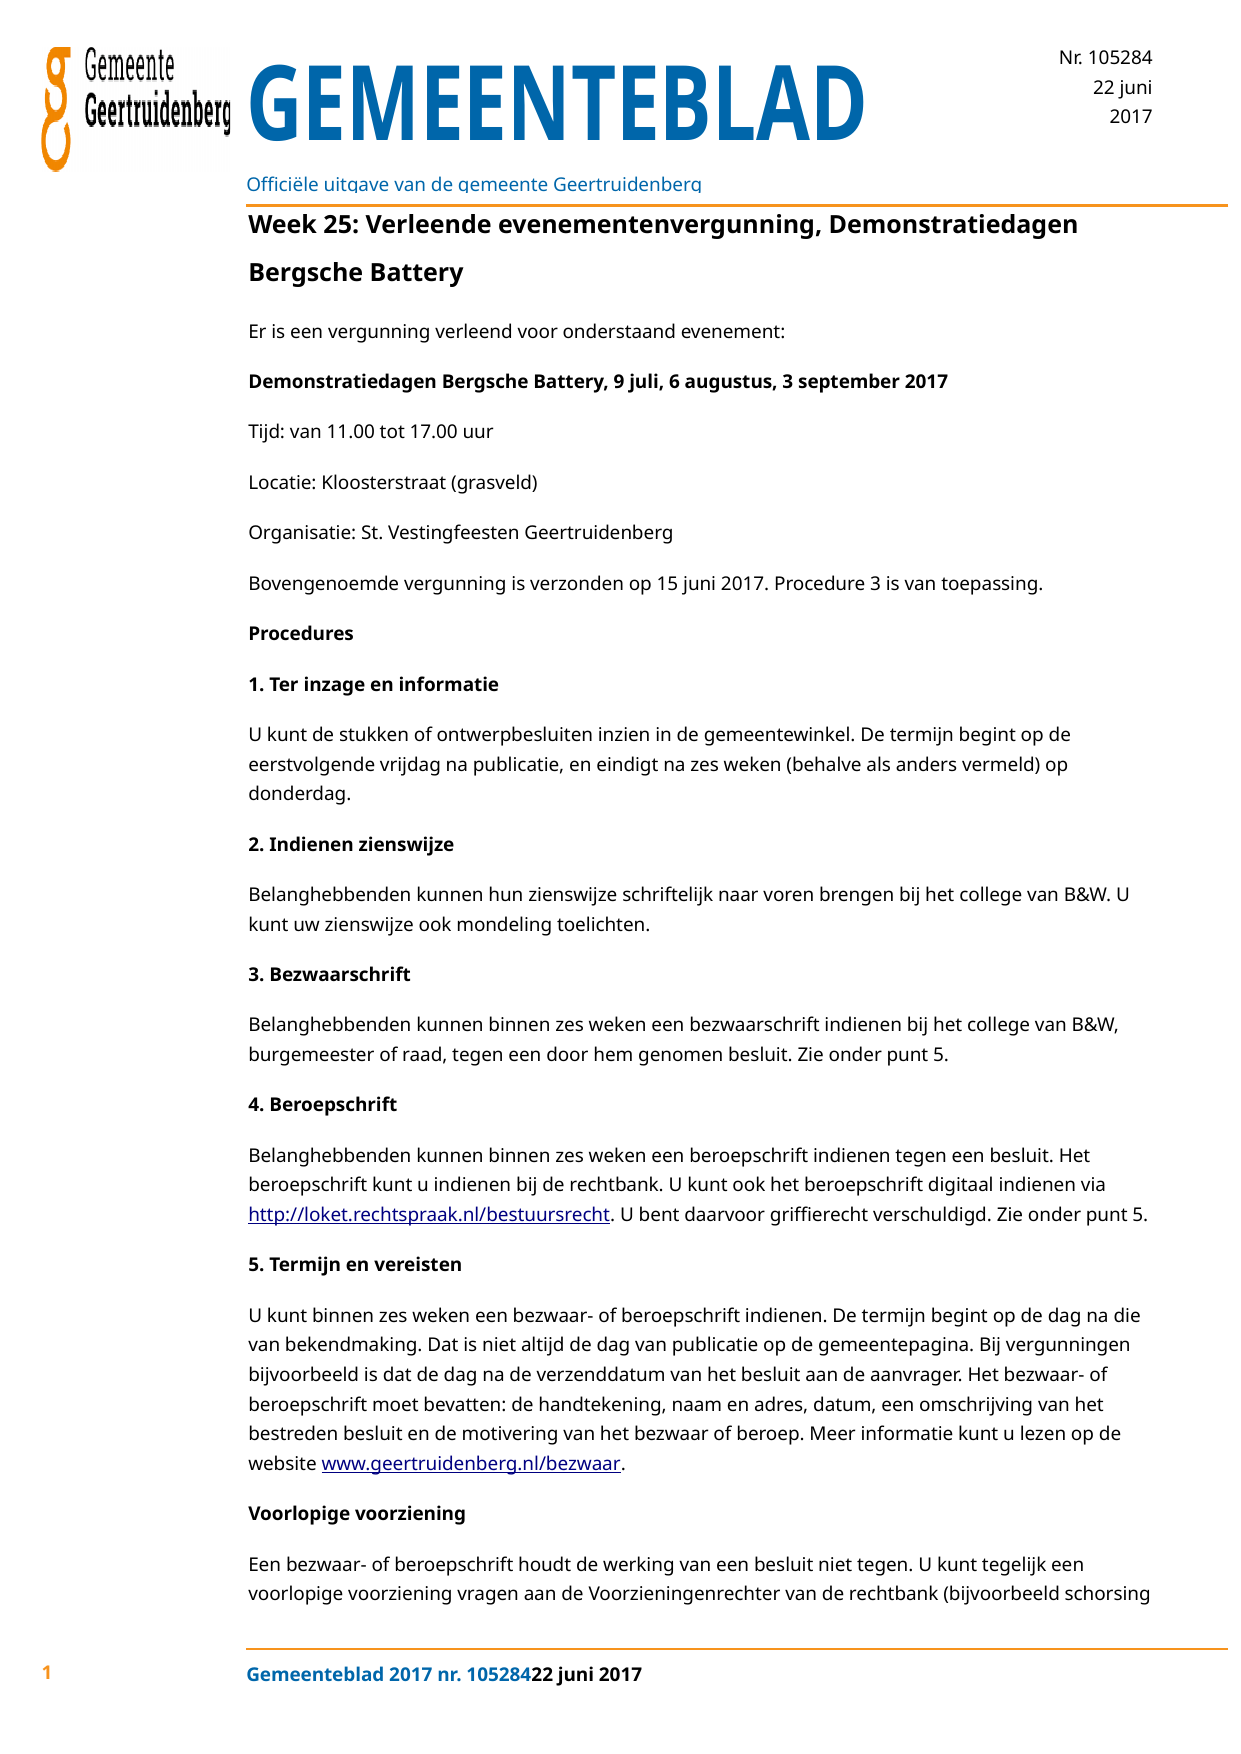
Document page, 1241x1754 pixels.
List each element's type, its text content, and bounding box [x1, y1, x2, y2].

text Demonstratiedagen Bergsche Battery, 9 juli, 6 augustus, 3 september 2017 [248, 368, 1152, 394]
text 2. Indienen zienswijze [248, 831, 1152, 857]
text Belanghebbenden kunnen binnen zes weken een bezwaarschrift indienen bij het college van B&W, burgemeester of raad, tegen een door hem genomen besluit. Zie onder punt 5. [248, 1012, 1152, 1067]
text Een bezwaar- of beroepschrift houdt de werking van een besluit niet tegen. U kunt tegelijk een voorlopige voorziening vragen aan de Voorzieningenrechter van de rechtbank (bijvoorbeeld schorsing [248, 1551, 1152, 1606]
text Er is een vergunning verleend voor onderstaand evenement: [248, 318, 1152, 344]
text Procedures [248, 620, 1152, 646]
text 5. Termijn en vereisten [248, 1252, 1152, 1277]
text Belanghebbenden kunnen binnen zes weken een beroepschrift indienen tegen een besluit. Het beroepschrift kunt u indienen bij de rechtbank. U kunt ook het beroepschrift digitaal indienen via http://loket.rechtspraak.nl/bestuursrecht. U bent daarvoor griffierecht verschuldigd. Zie onder punt 5. [248, 1142, 1152, 1227]
text Tijd: van 11.00 tot 17.00 uur [248, 419, 1152, 444]
text Bovengenoemde vergunning is verzonden op 15 juni 2017. Procedure 3 is van toepassing. [248, 570, 1152, 596]
text 1. Ter inzage en informatie [248, 671, 1152, 697]
text 4. Beroepschrift [248, 1092, 1152, 1117]
text 3. Bezwaarschrift [248, 961, 1152, 987]
picture [41, 47, 231, 172]
text Organisatie: St. Vestingfeesten Geertruidenberg [248, 519, 1152, 545]
text Locatie: Kloosterstraat (grasveld) [248, 469, 1152, 495]
text Voorlopige voorziening [248, 1500, 1152, 1526]
text U kunt de stukken of ontwerpbesluiten inzien in de gemeentewinkel. De termijn begint op de eerstvolgende vrijdag na publicatie, en eindigt na zes weken (behalve als anders vermeld) op donderdag. [248, 721, 1152, 806]
text Belanghebbenden kunnen hun zienswijze schriftelijk naar voren brengen bij het college van B&W. U kunt uw zienswijze ook mondeling toelichten. [248, 881, 1152, 937]
text U kunt binnen zes weken een bezwaar- of beroepschrift indienen. De termijn begint op de dag na die van bekendmaking. Dat is niet altijd de dag van publicatie op de gemeentepagina. Bij vergunningen bijvoorbeeld is dat de dag na de verzenddatum van het besluit aan de aanvrager. Het bezwaar- of beroepschrift moet bevatten: de handtekening, naam en adres, datum, een omschrijving van het bestreden besluit en de motivering van het bezwaar of beroep. Meer informatie kunt u lezen op de website www.geertruidenberg.nl/bezwaar. [248, 1302, 1152, 1476]
text Week 25: Verleende evenementenvergunning, Demonstratiedagen Bergsche Battery [248, 207, 1152, 288]
